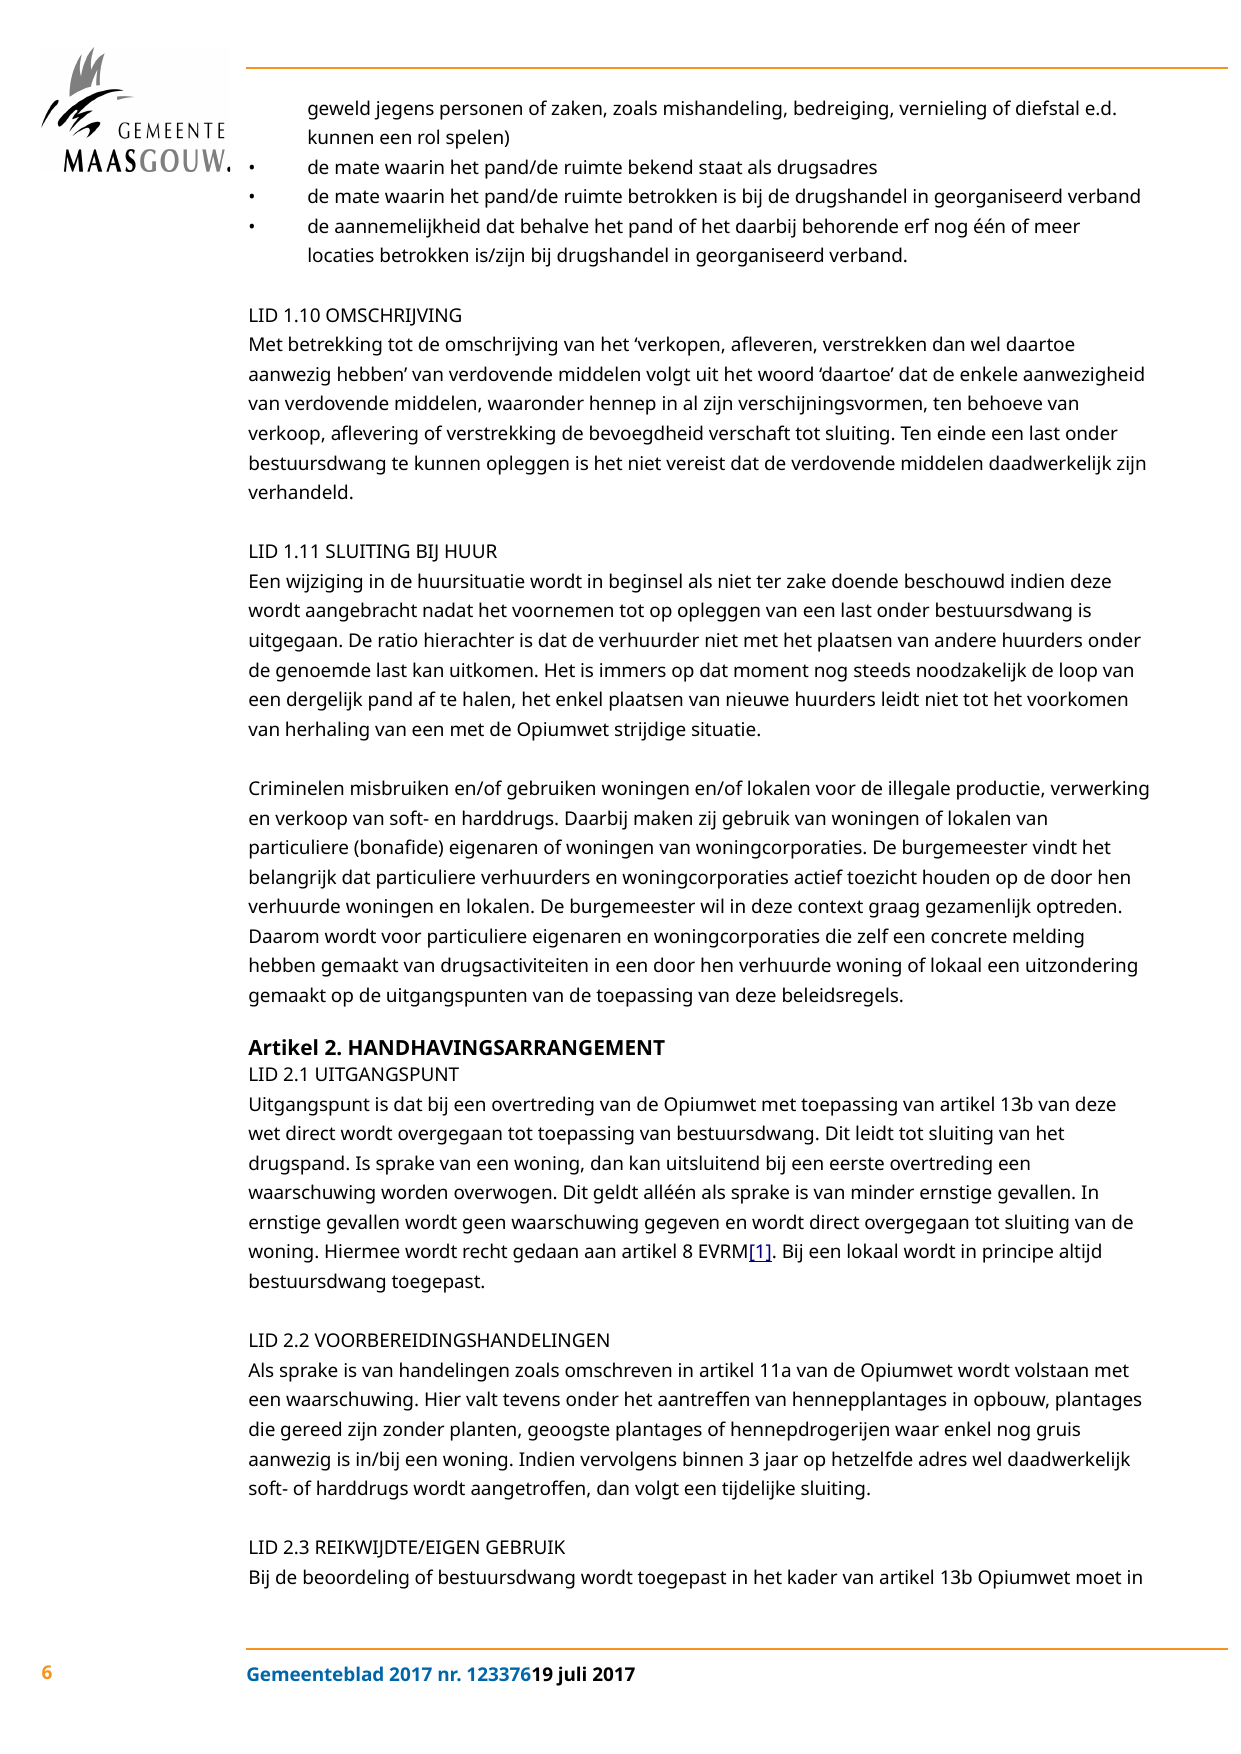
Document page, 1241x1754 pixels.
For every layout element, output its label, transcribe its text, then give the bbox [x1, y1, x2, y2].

text Uitgangspunt is dat bij een overtreding van de Opiumwet met toepassing van artikel 13b van deze wet direct wordt overgegaan tot toepassing van bestuursdwang. Dit leidt tot sluiting van het drugspand. Is sprake van een woning, dan kan uitsluitend bij een eerste overtreding een waarschuwing worden overwogen. Dit geldt alléén als sprake is van minder ernstige gevallen. In ernstige gevallen wordt geen waarschuwing gegeven en wordt direct overgegaan tot sluiting van de woning. Hiermee wordt recht gedaan aan artikel 8 EVRM[1]. Bij een lokaal wordt in principe altijd bestuursdwang toegepast. [248, 1091, 1152, 1294]
text Met betrekking tot de omschrijving van het ‘verkopen, afleveren, verstrekken dan wel daartoe aanwezig hebben’ van verdovende middelen volgt uit het woord ‘daartoe’ dat de enkele aanwezigheid van verdovende middelen, waaronder hennep in al zijn verschijningsvormen, ten behoeve van verkoop, aflevering of verstrekking de bevoegdheid verschaft tot sluiting. Ten einde een last onder bestuursdwang te kunnen opleggen is het niet vereist dat de verdovende middelen daadwerkelijk zijn verhandeld. [248, 331, 1152, 505]
text Bij de beoordeling of bestuursdwang wordt toegepast in het kader van artikel 13b Opiumwet moet in [248, 1564, 1152, 1590]
text LID 2.1 UITGANGSPUNT [248, 1061, 1152, 1087]
text LID 1.11 SLUITING BIJ HUUR [248, 538, 1152, 564]
picture [41, 47, 231, 172]
list de mate waarin het pand/de ruimte bekend staat als drugsadres [248, 154, 1152, 180]
list de mate waarin het pand/de ruimte betrokken is bij de drugshandel in georganiseerd verband [248, 183, 1152, 209]
text LID 1.10 OMSCHRIJVING [248, 302, 1152, 328]
text Criminelen misbruiken en/of gebruiken woningen en/of lokalen voor de illegale productie, verwerking en verkoop van soft- en harddrugs. Daarbij maken zij gebruik van woningen of lokalen van particuliere (bonafide) eigenaren of woningen van woningcorporaties. De burgemeester vindt het belangrijk dat particuliere verhuurders en woningcorporaties actief toezicht houden op de door hen verhuurde woningen en lokalen. De burgemeester wil in deze context graag gezamenlijk optreden. Daarom wordt voor particuliere eigenaren en woningcorporaties die zelf een concrete melding hebben gemaakt van drugsactiviteiten in een door hen verhuurde woning of lokaal een uitzondering gemaakt op de uitgangspunten van de toepassing van deze beleidsregels. [248, 775, 1152, 1008]
text Een wijziging in de huursituatie wordt in beginsel als niet ter zake doende beschouwd indien deze wordt aangebracht nadat het voornemen tot op opleggen van een last onder bestuursdwang is uitgegaan. De ratio hierachter is dat de verhuurder niet met het plaatsen van andere huurders onder de genoemde last kan uitkomen. Het is immers op dat moment nog steeds noodzakelijk de loop van een dergelijk pand af te halen, het enkel plaatsen van nieuwe huurders leidt niet tot het voorkomen van herhaling van een met de Opiumwet strijdige situatie. [248, 568, 1152, 742]
list de aannemelijkheid dat behalve het pand of het daarbij behorende erf nog één of meer locaties betrokken is/zijn bij drugshandel in georganiseerd verband. [248, 213, 1152, 268]
text Artikel 2. HANDHAVINGSARRANGEMENT [248, 1033, 1152, 1061]
text Als sprake is van handelingen zoals omschreven in artikel 11a van de Opiumwet wordt volstaan met een waarschuwing. Hier valt tevens onder het aantreffen van hennepplantages in opbouw, plantages die gereed zijn zonder planten, geoogste plantages of hennepdrogerijen waar enkel nog gruis aanwezig is in/bij een woning. Indien vervolgens binnen 3 jaar op hetzelfde adres wel daadwerkelijk soft- of harddrugs wordt aangetroffen, dan volgt een tijdelijke sluiting. [248, 1357, 1152, 1501]
list geweld jegens personen of zaken, zoals mishandeling, bedreiging, vernieling of diefstal e.d. kunnen een rol spelen) [248, 95, 1152, 150]
text LID 2.3 REIKWIJDTE/EIGEN GEBRUIK [248, 1534, 1152, 1560]
text LID 2.2 VOORBEREIDINGSHANDELINGEN [248, 1327, 1152, 1353]
